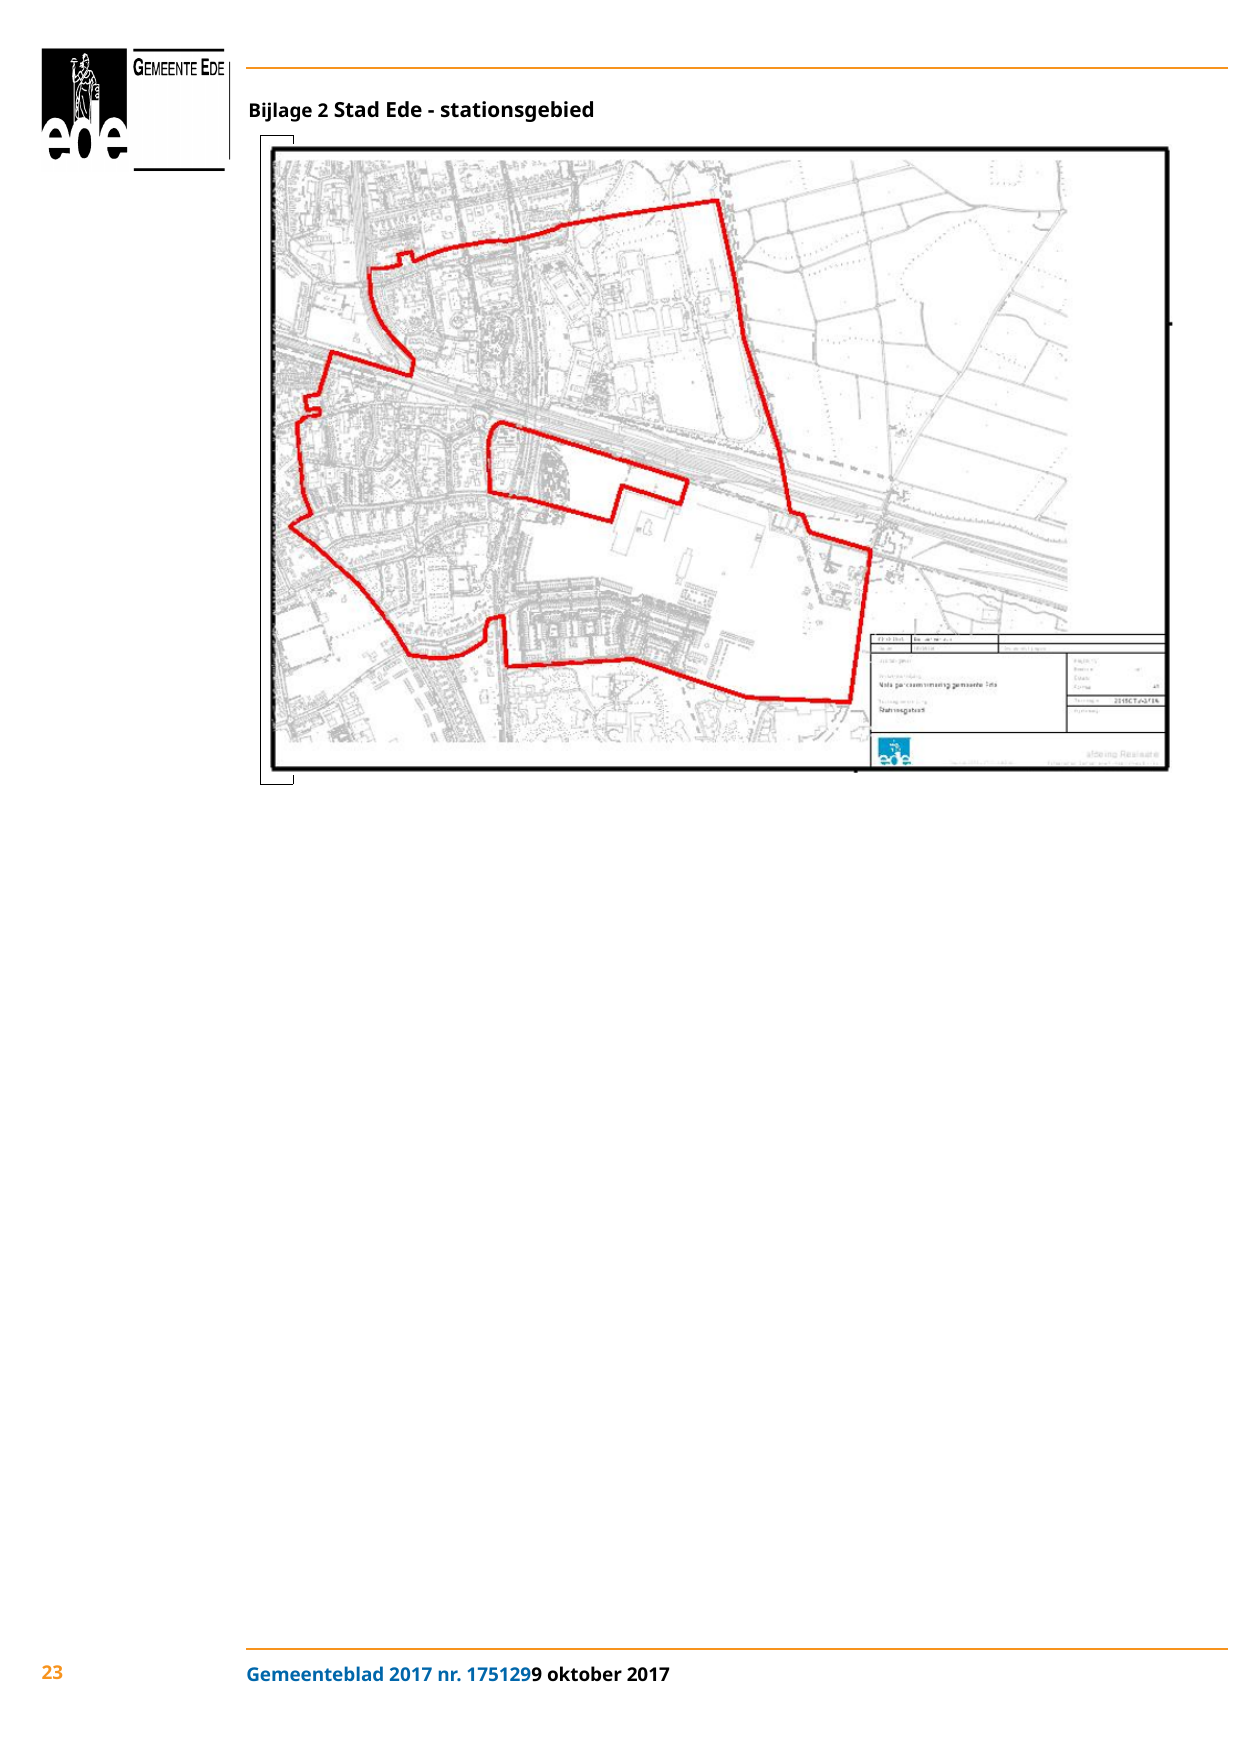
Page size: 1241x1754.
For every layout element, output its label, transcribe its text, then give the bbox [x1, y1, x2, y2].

picture [268, 144, 1173, 775]
text Bijlage 2 Stad Ede - stationsgebied [248, 95, 1152, 123]
picture [41, 47, 231, 172]
